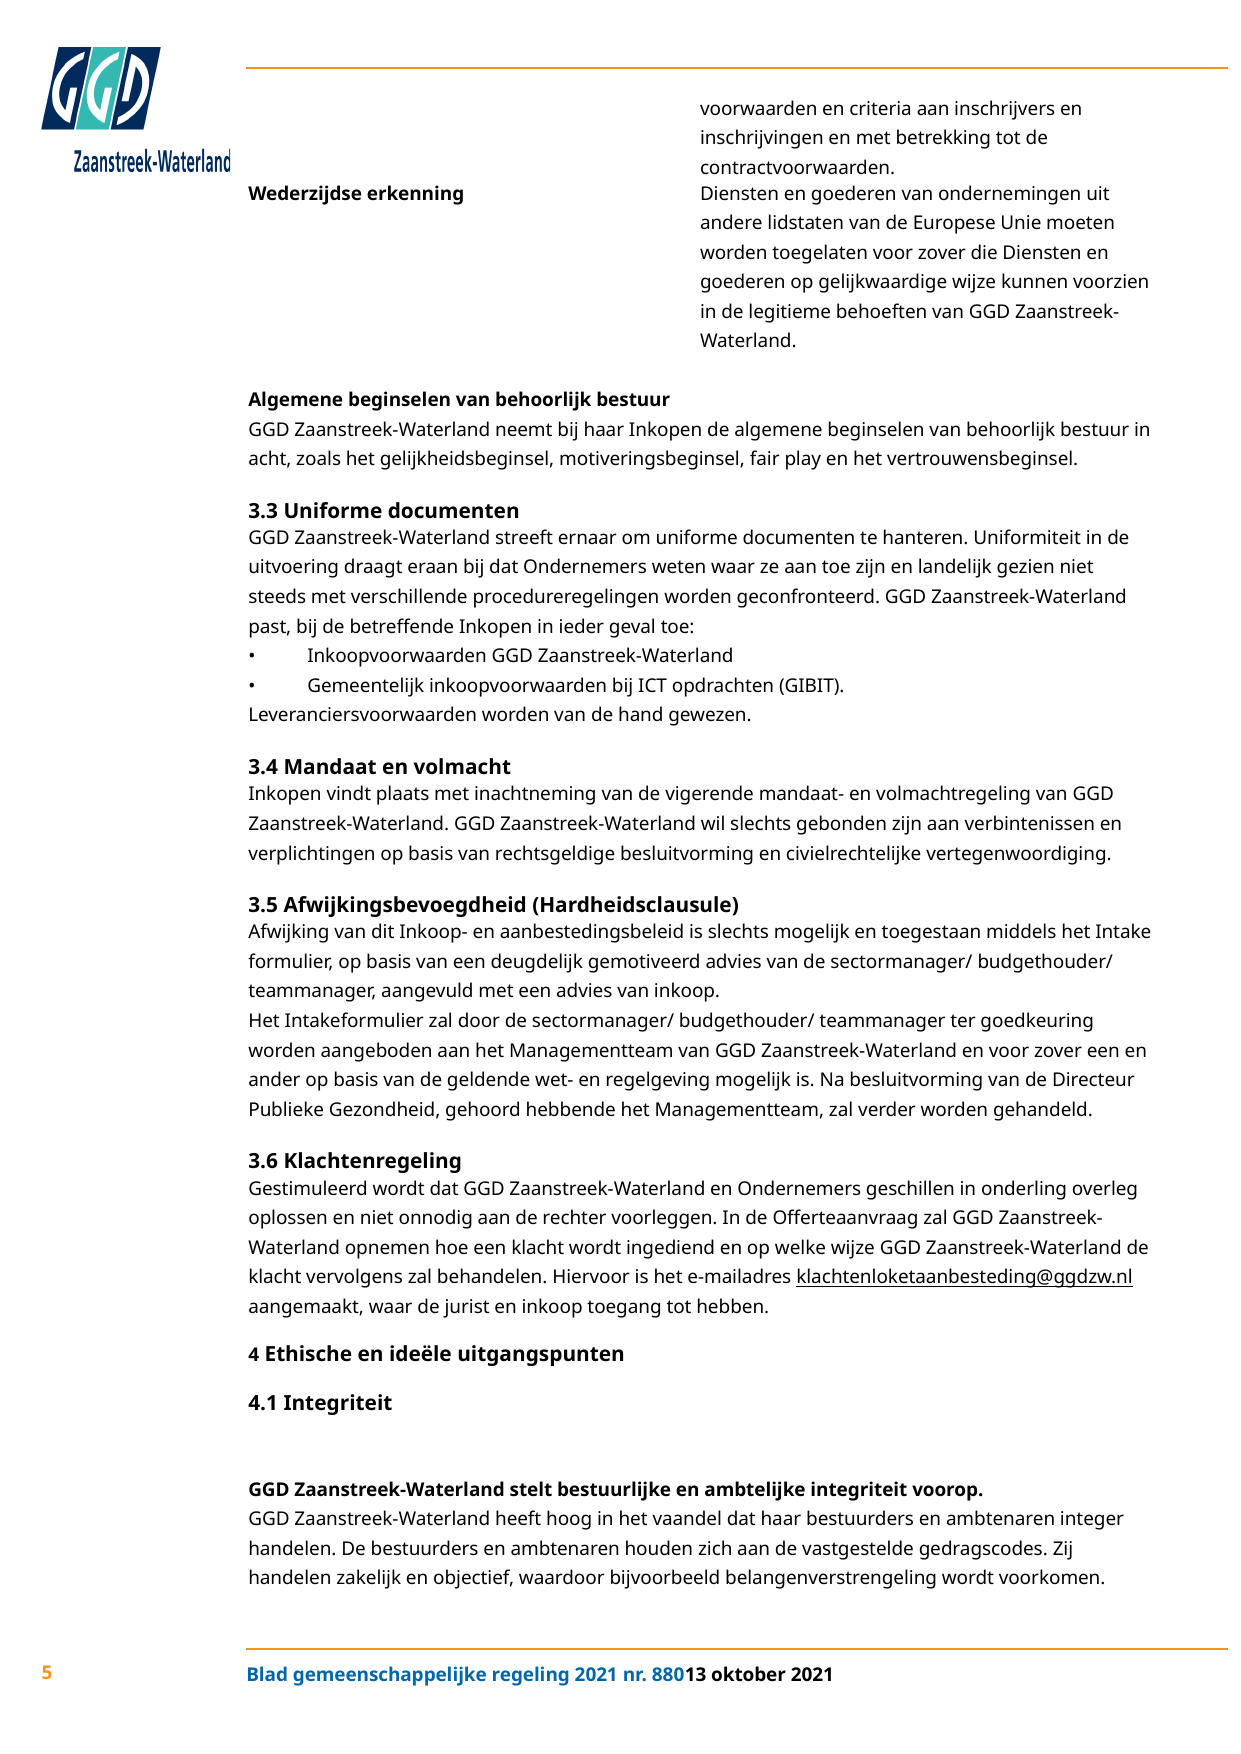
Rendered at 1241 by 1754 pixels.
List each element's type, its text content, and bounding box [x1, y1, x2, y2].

table_cell Wederzijdse erkenning [248, 180, 700, 353]
text 3.5 Afwijkingsbevoegdheid (Hardheidsclausule) [248, 890, 1152, 918]
table_cell [248, 95, 700, 180]
text 3.6 Klachtenregeling [248, 1146, 1152, 1175]
text 4.1 Integriteit [248, 1388, 1152, 1417]
text Afwijking van dit Inkoop- en aanbestedingsbeleid is slechts mogelijk en toegestaan middels het Intake formulier, op basis van een deugdelijk gemotiveerd advies van de sectormanager/ budgethouder/ teammanager, aangevuld met een advies van inkoop. [248, 918, 1152, 1003]
text Gestimuleerd wordt dat GGD Zaanstreek-Waterland en Ondernemers geschillen in onderling overleg oplossen en niet onnodig aan de rechter voorleggen. In de Offerteaanvraag zal GGD Zaanstreek-Waterland opnemen hoe een klacht wordt ingediend en op welke wijze GGD Zaanstreek-Waterland de klacht vervolgens zal behandelen. Hiervoor is het e-mailadres klachtenloketaanbesteding@ggdzw.nl aangemaakt, waar de jurist en inkoop toegang tot hebben. [248, 1175, 1152, 1319]
text 4 Ethische en ideële uitgangspunten [248, 1339, 1152, 1367]
text 3.3 Uniforme documenten [248, 496, 1152, 524]
text GGD Zaanstreek-Waterland streeft ernaar om uniforme documenten te hanteren. Uniformiteit in de uitvoering draagt eraan bij dat Ondernemers weten waar ze aan toe zijn en landelijk gezien niet steeds met verschillende procedureregelingen worden geconfronteerd. GGD Zaanstreek-Waterland past, bij de betreffende Inkopen in ieder geval toe: [248, 524, 1152, 639]
text Leveranciersvoorwaarden worden van de hand gewezen. [248, 702, 1152, 727]
picture [41, 47, 231, 172]
table_cell voorwaarden en criteria aan inschrijvers en inschrijvingen en met betrekking tot de contractvoorwaarden. [700, 95, 1152, 180]
text Algemene beginselen van behoorlijk bestuur [248, 386, 1152, 412]
text 3.4 Mandaat en volmacht [248, 752, 1152, 781]
text GGD Zaanstreek-Waterland heeft hoog in het vaandel dat haar bestuurders en ambtenaren integer handelen. De bestuurders en ambtenaren houden zich aan de vastgestelde gedragscodes. Zij handelen zakelijk en objectief, waardoor bijvoorbeeld belangenverstrengeling wordt voorkomen. [248, 1505, 1152, 1590]
list Inkoopvoorwaarden GGD Zaanstreek-Waterland [248, 642, 1152, 668]
text GGD Zaanstreek-Waterland neemt bij haar Inkopen de algemene beginselen van behoorlijk bestuur in acht, zoals het gelijkheidsbeginsel, motiveringsbeginsel, fair play en het vertrouwensbeginsel. [248, 416, 1152, 471]
text GGD Zaanstreek-Waterland stelt bestuurlijke en ambtelijke integriteit voorop. [248, 1476, 1152, 1501]
list Gemeentelijk inkoopvoorwaarden bij ICT opdrachten (GIBIT). [248, 672, 1152, 698]
table_cell Diensten en goederen van ondernemingen uit andere lidstaten van de Europese Unie moeten worden toegelaten voor zover die Diensten en goederen op gelijkwaardige wijze kunnen voorzien in de legitieme behoeften van GGD Zaanstreek-Waterland. [700, 180, 1152, 353]
text Het Intakeformulier zal door de sectormanager/ budgethouder/ teammanager ter goedkeuring worden aangeboden aan het Managementteam van GGD Zaanstreek-Waterland en voor zover een en ander op basis van de geldende wet- en regelgeving mogelijk is. Na besluitvorming van de Directeur Publieke Gezondheid, gehoord hebbende het Managementteam, zal verder worden gehandeld. [248, 1007, 1152, 1122]
text Inkopen vindt plaats met inachtneming van de vigerende mandaat- en volmachtregeling van GGD Zaanstreek-Waterland. GGD Zaanstreek-Waterland wil slechts gebonden zijn aan verbintenissen en verplichtingen op basis van rechtsgeldige besluitvorming en civielrechtelijke vertegenwoordiging. [248, 781, 1152, 865]
